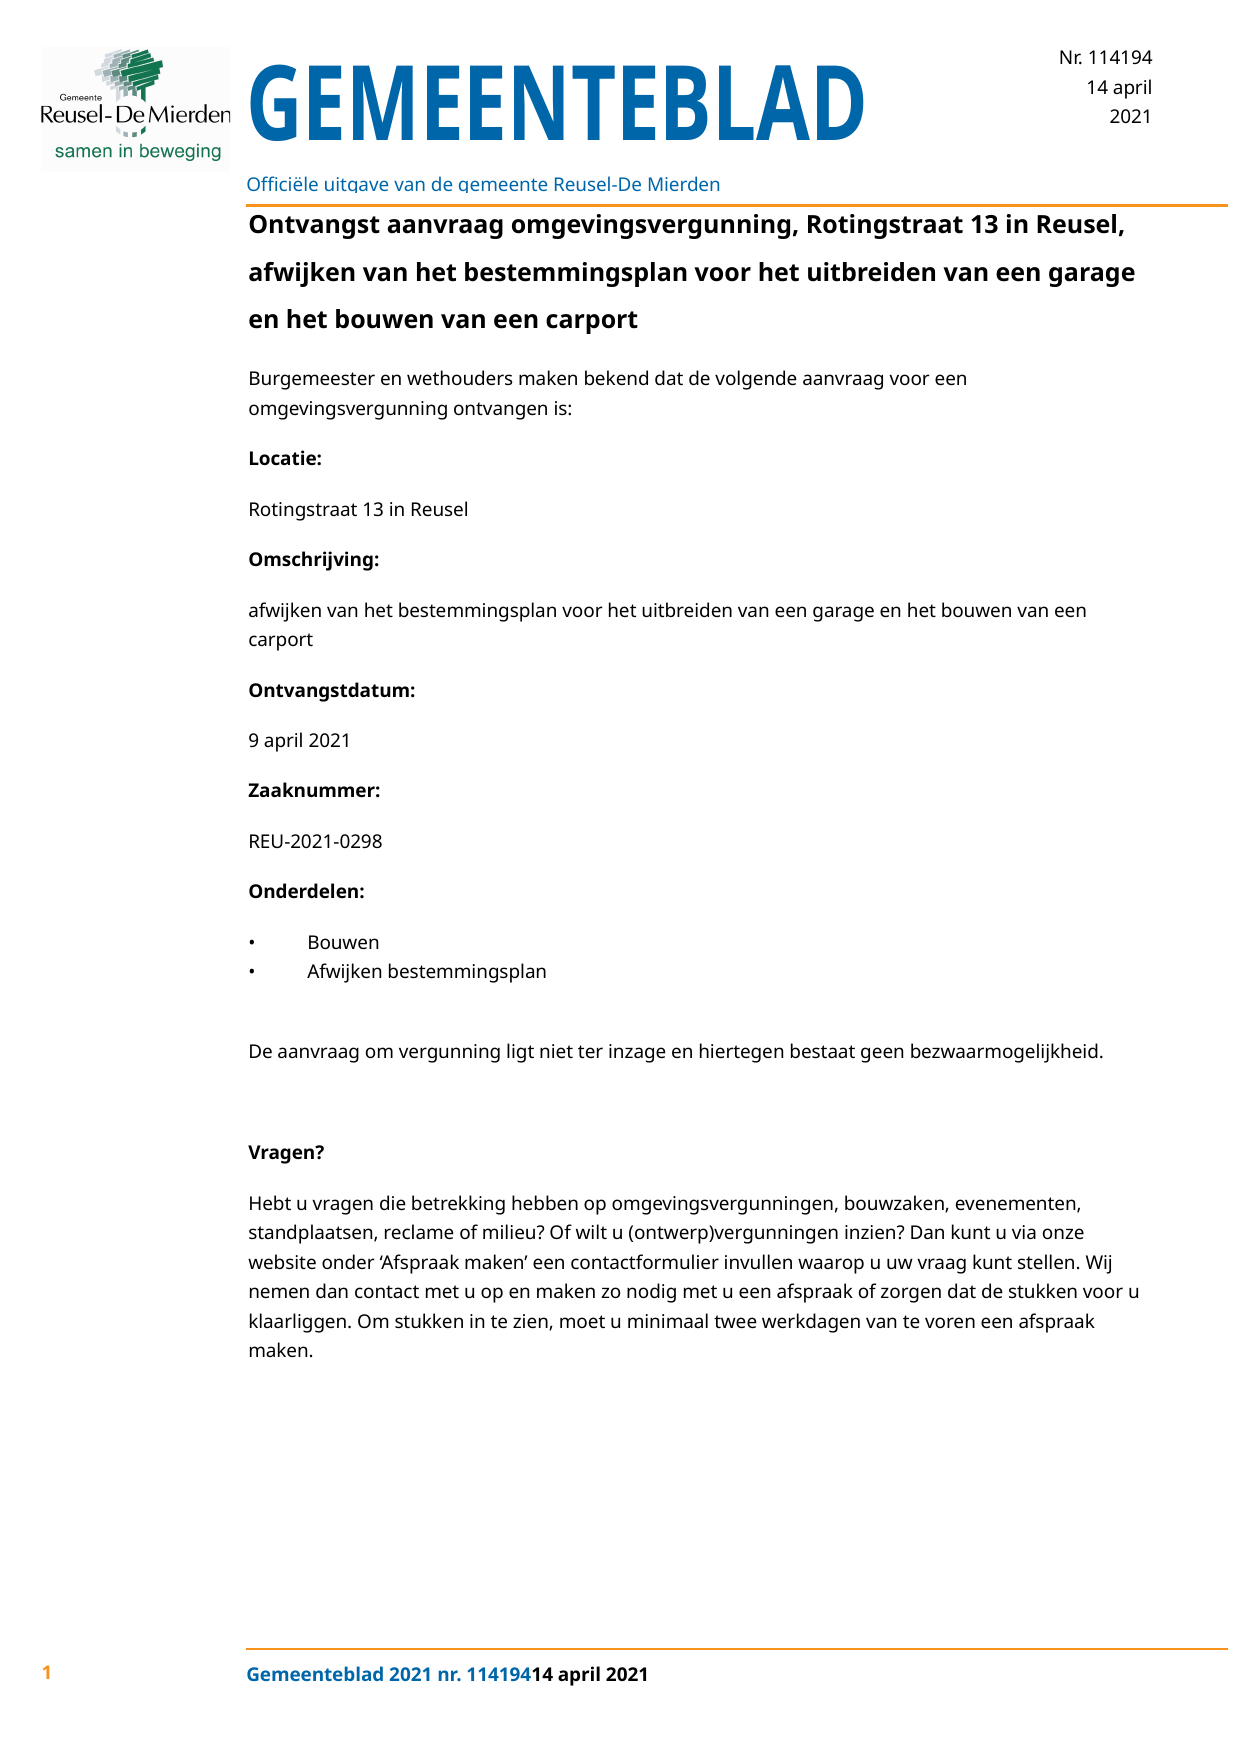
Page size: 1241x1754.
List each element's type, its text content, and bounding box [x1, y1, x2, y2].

text Rotingstraat 13 in Reusel [248, 496, 1152, 522]
text Burgemeester en wethouders maken bekend dat de volgende aanvraag voor een omgevingsvergunning ontvangen is: [248, 366, 1152, 421]
text 9 april 2021 [248, 727, 1152, 753]
text Omschrijving: [248, 546, 1152, 572]
text Ontvangst aanvraag omgevingsvergunning, Rotingstraat 13 in Reusel, afwijken van het bestemmingsplan voor het uitbreiden van een garage en het bouwen van een carport [248, 207, 1152, 336]
text REU-2021-0298 [248, 828, 1152, 854]
text afwijken van het bestemmingsplan voor het uitbreiden van een garage en het bouwen van een carport [248, 597, 1152, 652]
text Locatie: [248, 446, 1152, 471]
text De aanvraag om vergunning ligt niet ter inzage en hiertegen bestaat geen bezwaarmogelijkheid. [248, 1038, 1152, 1064]
picture [41, 47, 231, 172]
text Vragen? [248, 1139, 1152, 1165]
text Ontvangstdatum: [248, 677, 1152, 702]
list Bouwen [248, 929, 1152, 954]
text Zaaknummer: [248, 778, 1152, 803]
text Hebt u vragen die betrekking hebben op omgevingsvergunningen, bouwzaken, evenementen, standplaatsen, reclame of milieu? Of wilt u (ontwerp)vergunningen inzien? Dan kunt u via onze website onder ‘Afspraak maken’ een contactformulier invullen waarop u uw vraag kunt stellen. Wij nemen dan contact met u op en maken zo nodig met u een afspraak of zorgen dat de stukken voor u klaarliggen. Om stukken in te zien, moet u minimaal twee werkdagen van te voren een afspraak maken. [248, 1190, 1152, 1363]
list Afwijken bestemmingsplan [248, 958, 1152, 984]
text Onderdelen: [248, 878, 1152, 904]
